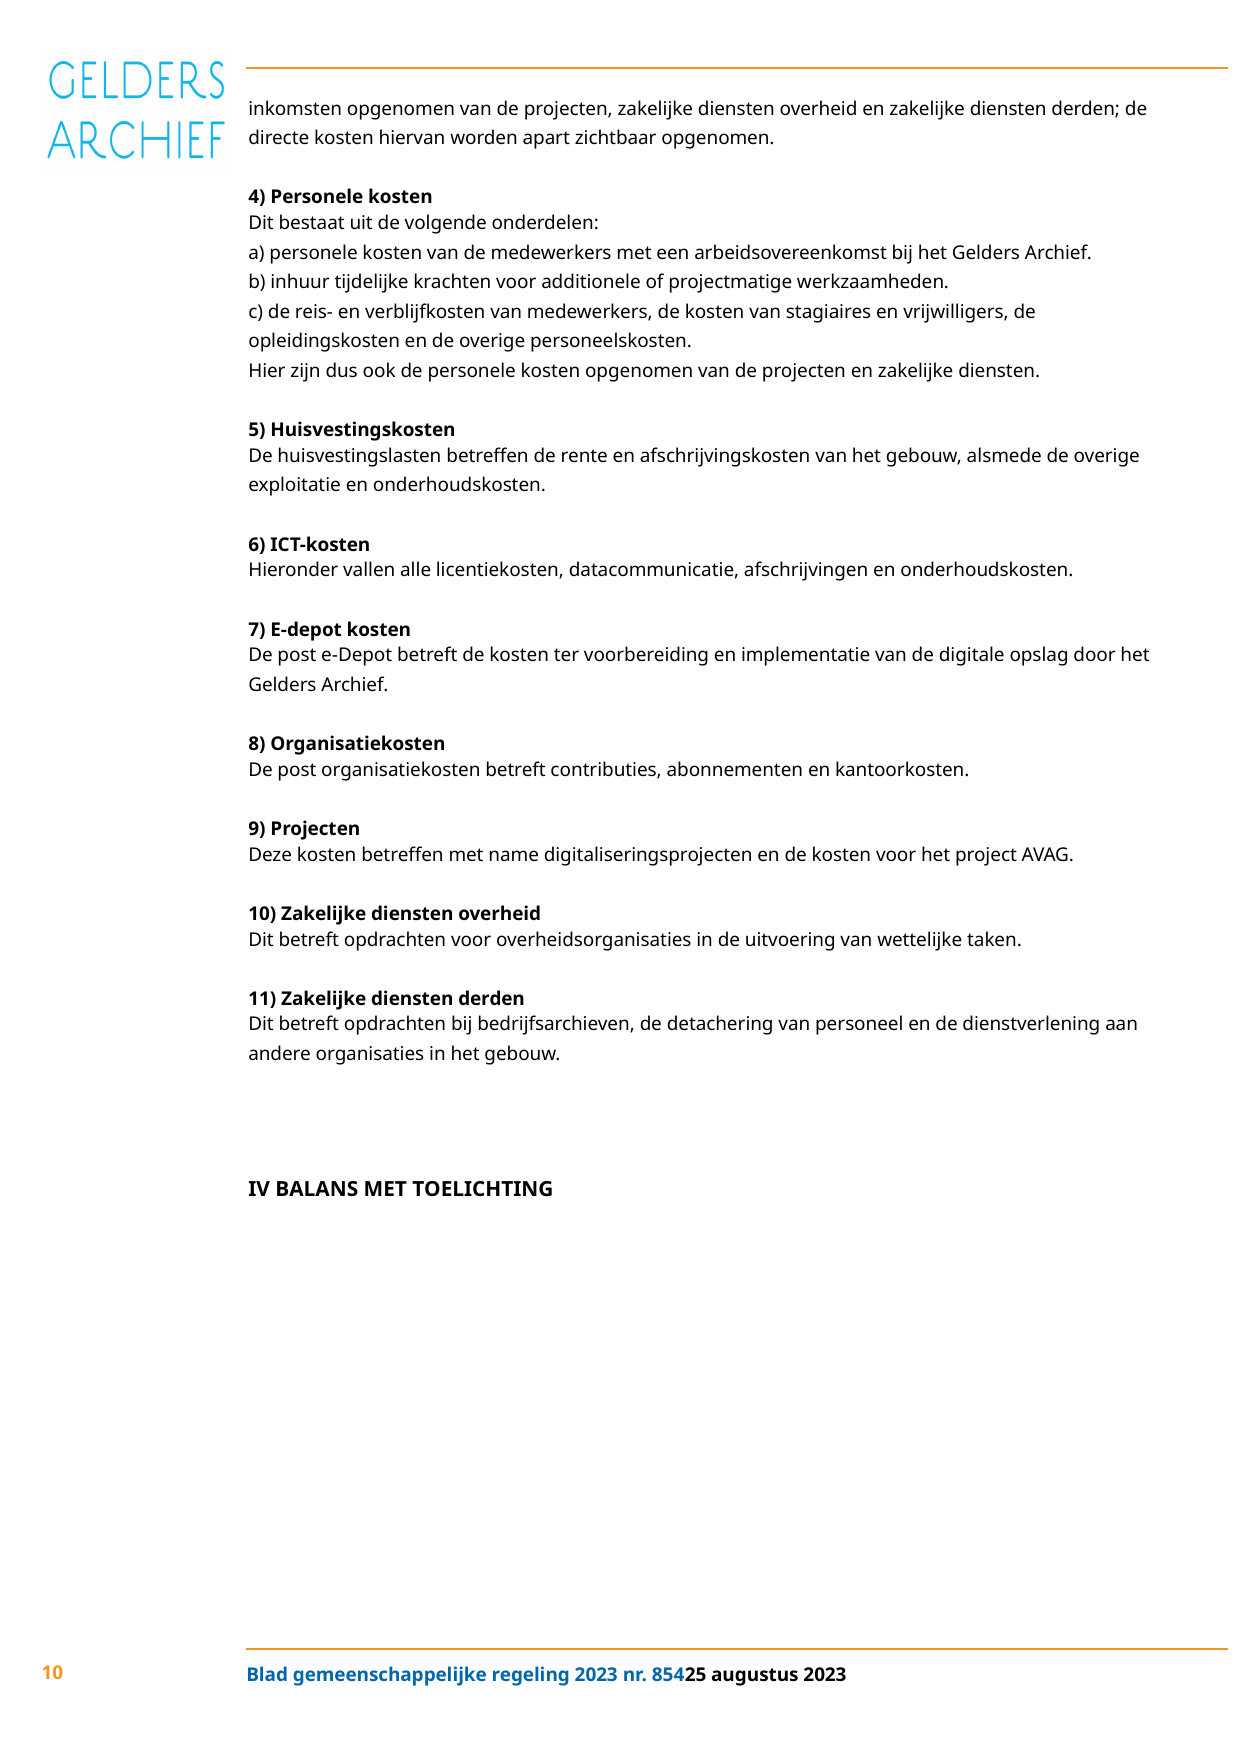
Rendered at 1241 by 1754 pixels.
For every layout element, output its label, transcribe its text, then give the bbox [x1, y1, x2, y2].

text Deze kosten betreffen met name digitaliseringsprojecten en de kosten voor het project AVAG. [248, 841, 1152, 867]
text 6) ICT-kosten [248, 531, 1152, 557]
text Dit betreft opdrachten voor overheidsorganisaties in de uitvoering van wettelijke taken. [248, 926, 1152, 951]
text Hier zijn dus ook de personele kosten opgenomen van de projecten en zakelijke diensten. [248, 357, 1152, 383]
text a) personele kosten van de medewerkers met een arbeidsovereenkomst bij het Gelders Archief. [248, 239, 1152, 264]
picture [41, 47, 231, 172]
text 11) Zakelijke diensten derden [248, 985, 1152, 1011]
text Hieronder vallen alle licentiekosten, datacommunicatie, afschrijvingen en onderhoudskosten. [248, 557, 1152, 582]
text De post organisatiekosten betreft contributies, abonnementen en kantoorkosten. [248, 756, 1152, 782]
text 4) Personele kosten [248, 183, 1152, 209]
text Dit betreft opdrachten bij bedrijfsarchieven, de detachering van personeel en de dienstverlening aan andere organisaties in het gebouw. [248, 1011, 1152, 1066]
text De huisvestingslasten betreffen de rente en afschrijvingskosten van het gebouw, alsmede de overige exploitatie en onderhoudskosten. [248, 442, 1152, 497]
text 9) Projecten [248, 815, 1152, 841]
text 5) Huisvestingskosten [248, 416, 1152, 442]
text 10) Zakelijke diensten overheid [248, 900, 1152, 926]
text c) de reis- en verblijfkosten van medewerkers, de kosten van stagiaires en vrijwilligers, de opleidingskosten en de overige personeelskosten. [248, 298, 1152, 353]
text inkomsten opgenomen van de projecten, zakelijke diensten overheid en zakelijke diensten derden; de directe kosten hiervan worden apart zichtbaar opgenomen. [248, 95, 1152, 150]
text 8) Organisatiekosten [248, 730, 1152, 756]
text De post e-Depot betreft de kosten ter voorbereiding en implementatie van de digitale opslag door het Gelders Archief. [248, 641, 1152, 697]
text 7) E-depot kosten [248, 616, 1152, 641]
text IV BALANS MET TOELICHTING [248, 1174, 1152, 1203]
text Dit bestaat uit de volgende onderdelen: [248, 209, 1152, 235]
text b) inhuur tijdelijke krachten voor additionele of projectmatige werkzaamheden. [248, 268, 1152, 294]
